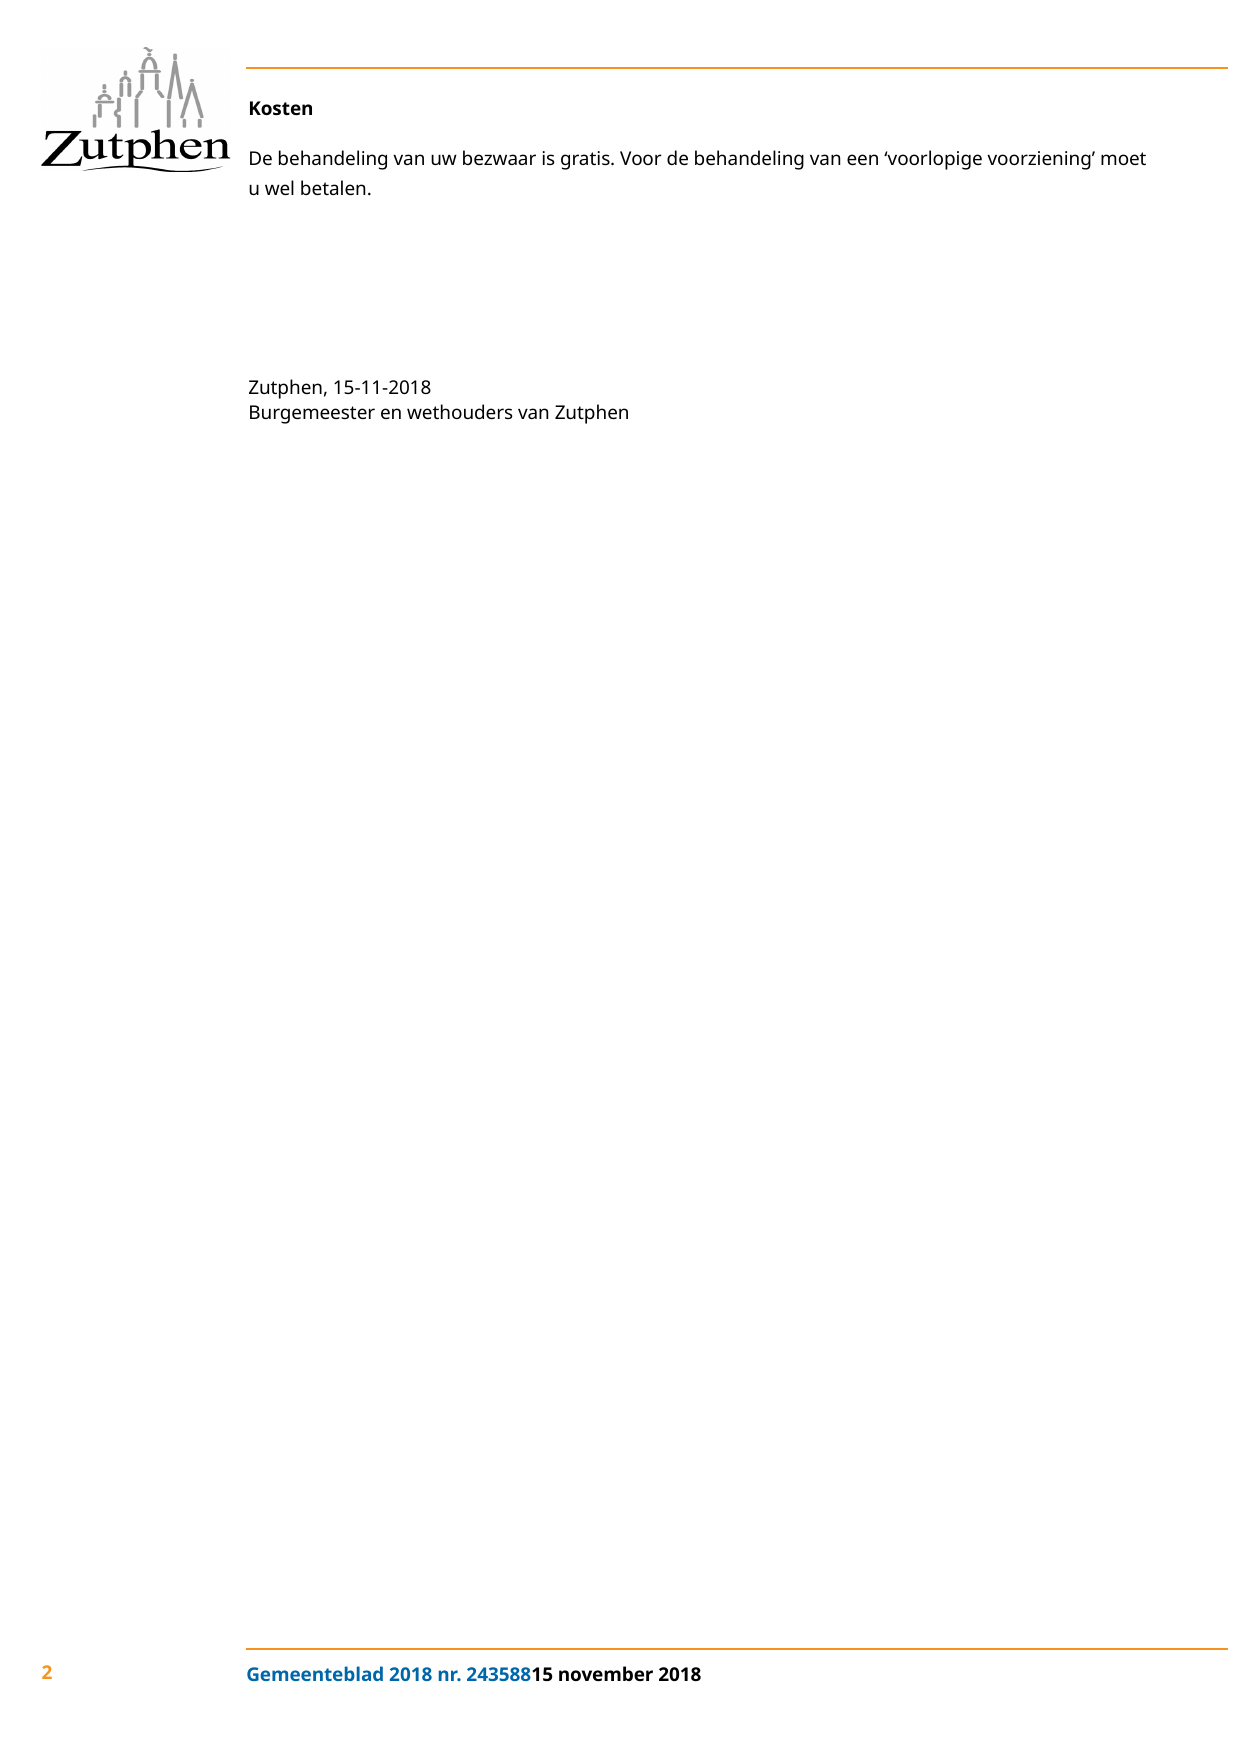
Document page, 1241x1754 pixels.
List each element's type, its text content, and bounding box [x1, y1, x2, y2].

picture [41, 47, 231, 172]
text De behandeling van uw bezwaar is gratis. Voor de behandeling van een ‘voorlopige voorziening’ moet u wel betalen. [248, 145, 1152, 201]
text Kosten [248, 95, 1152, 121]
text Burgemeester en wethouders van Zutphen [248, 399, 1152, 425]
text Zutphen, 15-11-2018 [248, 374, 1152, 399]
